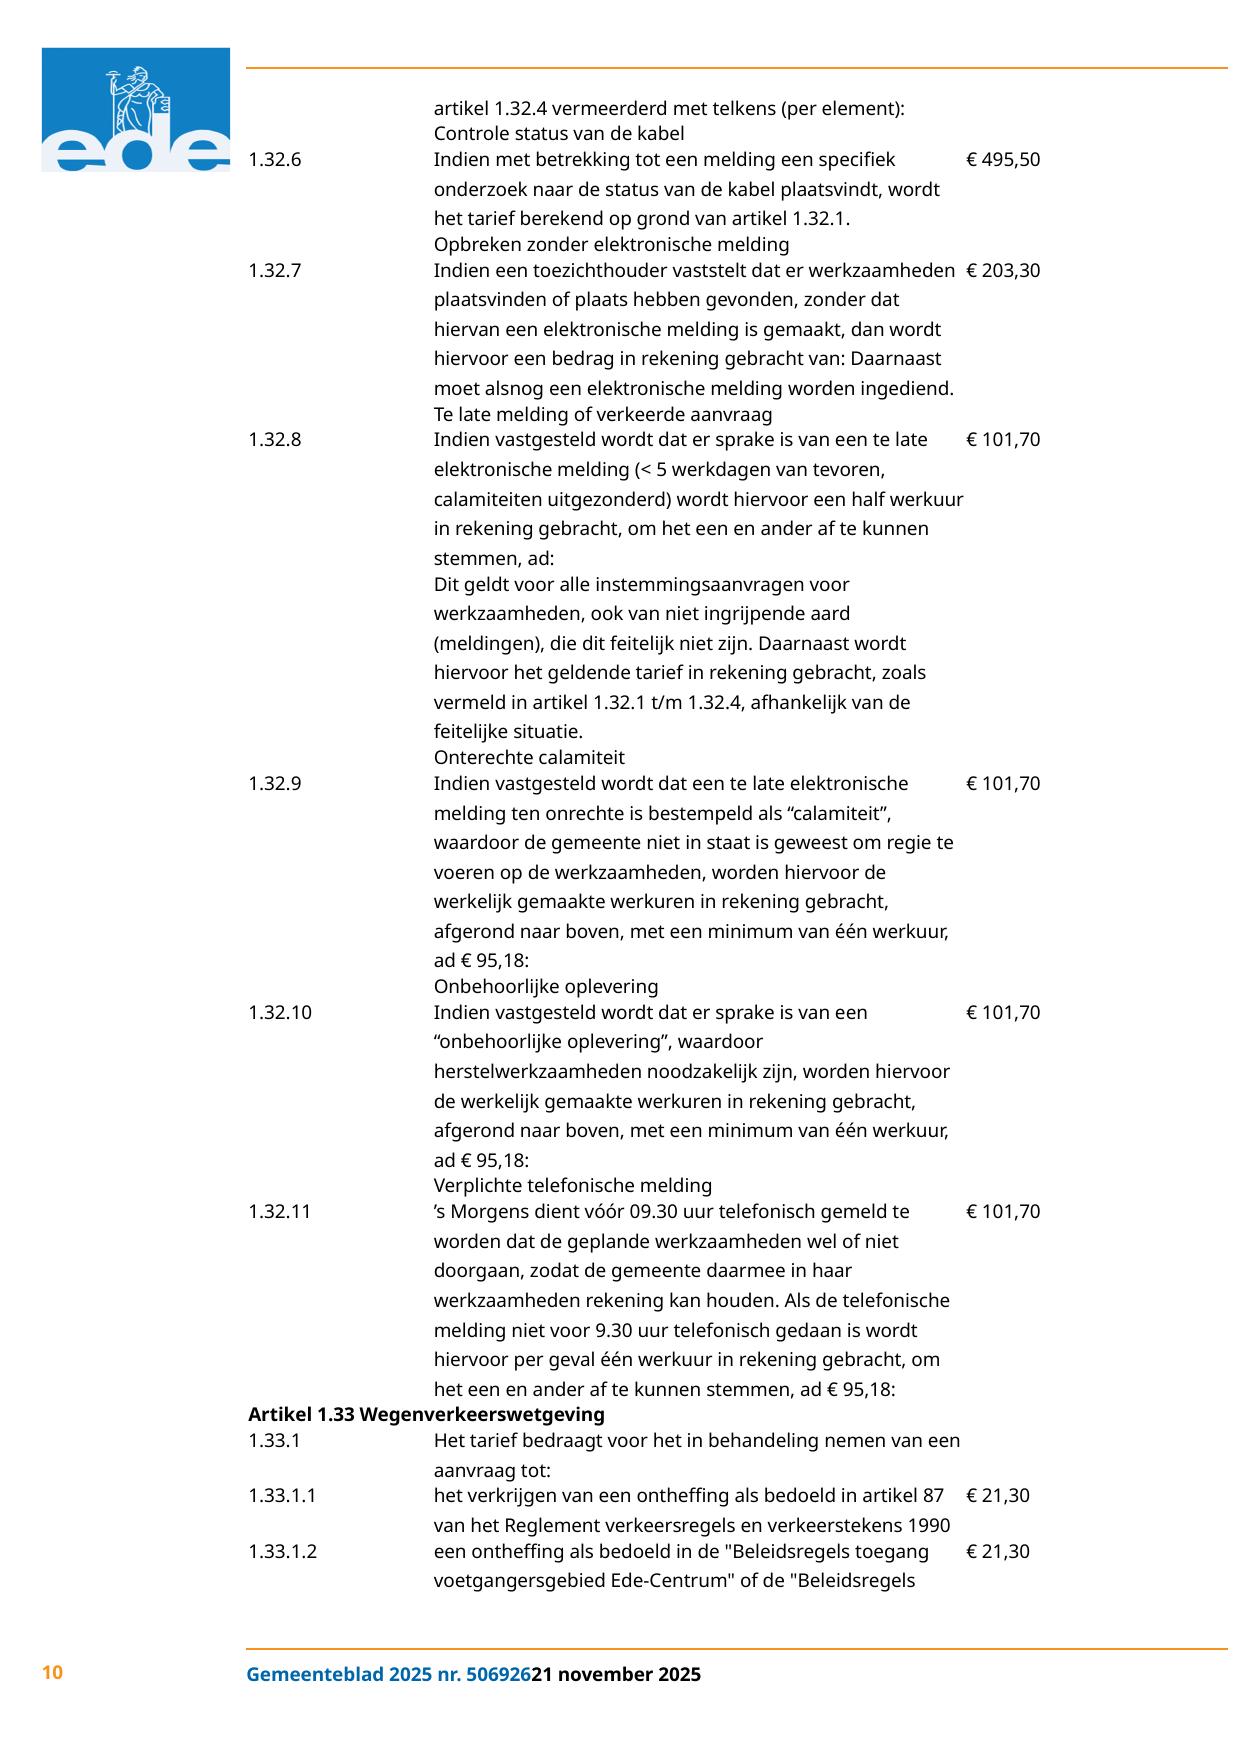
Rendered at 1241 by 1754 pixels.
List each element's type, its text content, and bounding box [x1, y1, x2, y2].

table_cell Artikel 1.33 Wegenverkeerswetgeving [248, 1402, 966, 1427]
table_cell een ontheffing als bedoeld in de "Beleidsregels toegang voetgangersgebied Ede-Centrum" of de "Beleidsregels [434, 1538, 966, 1593]
table_cell 1.32.8 [248, 427, 433, 571]
table_cell [966, 1402, 1152, 1427]
table_cell 1.33.1.2 [248, 1538, 433, 1593]
table_cell Controle status van de kabel [434, 121, 966, 146]
table_cell € 101,70 [966, 1199, 1152, 1402]
table_cell [248, 571, 433, 744]
table_cell Indien vastgesteld wordt dat een te late elektronische melding ten onrechte is bestempeld als “calamiteit”, waardoor de gemeente niet in staat is geweest om regie te voeren op de werkzaamheden, worden hiervoor de werkelijk gemaakte werkuren in rekening gebracht, afgerond naar boven, met een minimum van één werkuur, ad € 95,18: [434, 770, 966, 973]
table_cell Dit geldt voor alle instemmingsaanvragen voor werkzaamheden, ook van niet ingrijpende aard (meldingen), die dit feitelijk niet zijn. Daarnaast wordt hiervoor het geldende tarief in rekening gebracht, zoals vermeld in artikel 1.32.1 t/m 1.32.4, afhankelijk van de feitelijke situatie. [434, 571, 966, 744]
table_cell artikel 1.32.4 vermeerderd met telkens (per element): [434, 95, 966, 121]
table_cell € 101,70 [966, 427, 1152, 571]
table_cell [966, 1173, 1152, 1198]
table_cell [248, 744, 433, 770]
table_cell het verkrijgen van een ontheffing als bedoeld in artikel 87 van het Reglement verkeersregels en verkeerstekens 1990 [434, 1483, 966, 1538]
table_cell 1.32.7 [248, 257, 433, 401]
table_cell [966, 744, 1152, 770]
table_cell € 495,50 [966, 146, 1152, 231]
table_cell [966, 973, 1152, 999]
picture [41, 47, 231, 172]
table_cell [966, 571, 1152, 744]
table_cell [248, 973, 433, 999]
table_cell [248, 231, 433, 257]
table_cell € 101,70 [966, 999, 1152, 1173]
table_cell 1.32.9 [248, 770, 433, 973]
table_cell [248, 401, 433, 427]
table_cell € 101,70 [966, 770, 1152, 973]
table_cell Indien vastgesteld wordt dat er sprake is van een te late elektronische melding (< 5 werkdagen van tevoren, calamiteiten uitgezonderd) wordt hiervoor een half werkuur in rekening gebracht, om het een en ander af te kunnen stemmen, ad: [434, 427, 966, 571]
table_cell Te late melding of verkeerde aanvraag [434, 401, 966, 427]
table_cell ’s Morgens dient vóór 09.30 uur telefonisch gemeld te worden dat de geplande werkzaamheden wel of niet doorgaan, zodat de gemeente daarmee in haar werkzaamheden rekening kan houden. Als de telefonische melding niet voor 9.30 uur telefonisch gedaan is wordt hiervoor per geval één werkuur in rekening gebracht, om het een en ander af te kunnen stemmen, ad € 95,18: [434, 1199, 966, 1402]
table_cell [248, 1173, 433, 1198]
table_cell 1.32.11 [248, 1199, 433, 1402]
table_cell [966, 95, 1152, 121]
table_cell € 203,30 [966, 257, 1152, 401]
table_cell [966, 121, 1152, 146]
table_cell [966, 401, 1152, 427]
table_cell [966, 231, 1152, 257]
table_cell [248, 121, 433, 146]
table_cell € 21,30 [966, 1483, 1152, 1538]
table_cell 1.33.1.1 [248, 1483, 433, 1538]
table_cell Opbreken zonder elektronische melding [434, 231, 966, 257]
table_cell € 21,30 [966, 1538, 1152, 1593]
table_cell Het tarief bedraagt voor het in behandeling nemen van een aanvraag tot: [434, 1428, 966, 1483]
table_cell Indien vastgesteld wordt dat er sprake is van een “onbehoorlijke oplevering”, waardoor herstelwerkzaamheden noodzakelijk zijn, worden hiervoor de werkelijk gemaakte werkuren in rekening gebracht, afgerond naar boven, met een minimum van één werkuur, ad € 95,18: [434, 999, 966, 1173]
table_cell 1.32.6 [248, 146, 433, 231]
table_cell Verplichte telefonische melding [434, 1173, 966, 1198]
table_cell [966, 1428, 1152, 1483]
table_cell Indien een toezichthouder vaststelt dat er werkzaamheden plaatsvinden of plaats hebben gevonden, zonder dat hiervan een elektronische melding is gemaakt, dan wordt hiervoor een bedrag in rekening gebracht van: Daarnaast moet alsnog een elektronische melding worden ingediend. [434, 257, 966, 401]
table_cell Onbehoorlijke oplevering [434, 973, 966, 999]
table_cell Indien met betrekking tot een melding een specifiek onderzoek naar de status van de kabel plaatsvindt, wordt het tarief berekend op grond van artikel 1.32.1. [434, 146, 966, 231]
table_cell [248, 95, 433, 121]
table_cell Onterechte calamiteit [434, 744, 966, 770]
table_cell 1.33.1 [248, 1428, 433, 1483]
table_cell 1.32.10 [248, 999, 433, 1173]
